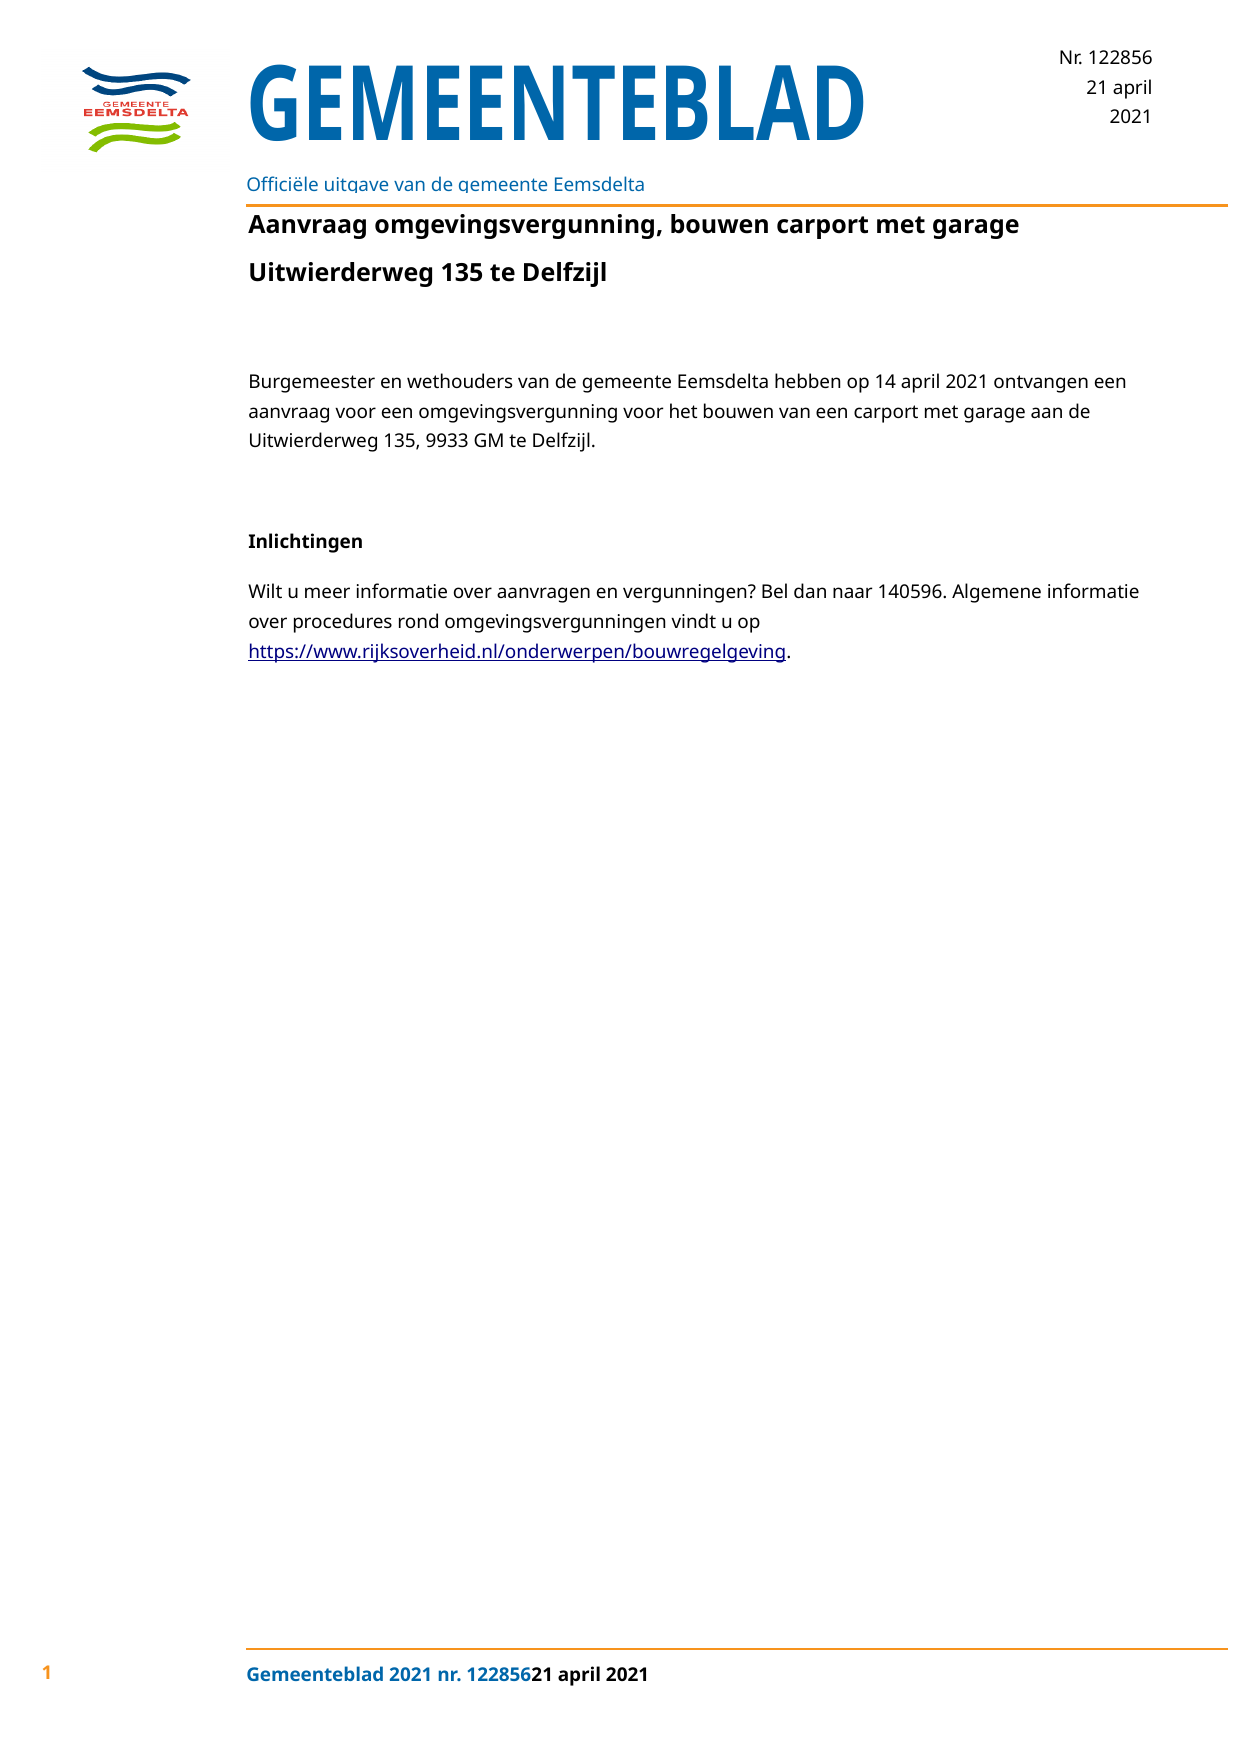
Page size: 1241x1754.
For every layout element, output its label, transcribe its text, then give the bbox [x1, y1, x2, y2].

picture [41, 47, 231, 172]
text Aanvraag omgevingsvergunning, bouwen carport met garage Uitwierderweg 135 te Delfzijl [248, 207, 1152, 288]
text Wilt u meer informatie over aanvragen en vergunningen? Bel dan naar 140596. Algemene informatie over procedures rond omgevingsvergunningen vindt u op https://www.rijksoverheid.nl/onderwerpen/bouwregelgeving. [248, 579, 1152, 664]
text Burgemeester en wethouders van de gemeente Eemsdelta hebben op 14 april 2021 ontvangen een aanvraag voor een omgevingsvergunning voor het bouwen van een carport met garage aan de Uitwierderweg 135, 9933 GM te Delfzijl. [248, 368, 1152, 453]
text Inlichtingen [248, 528, 1152, 554]
